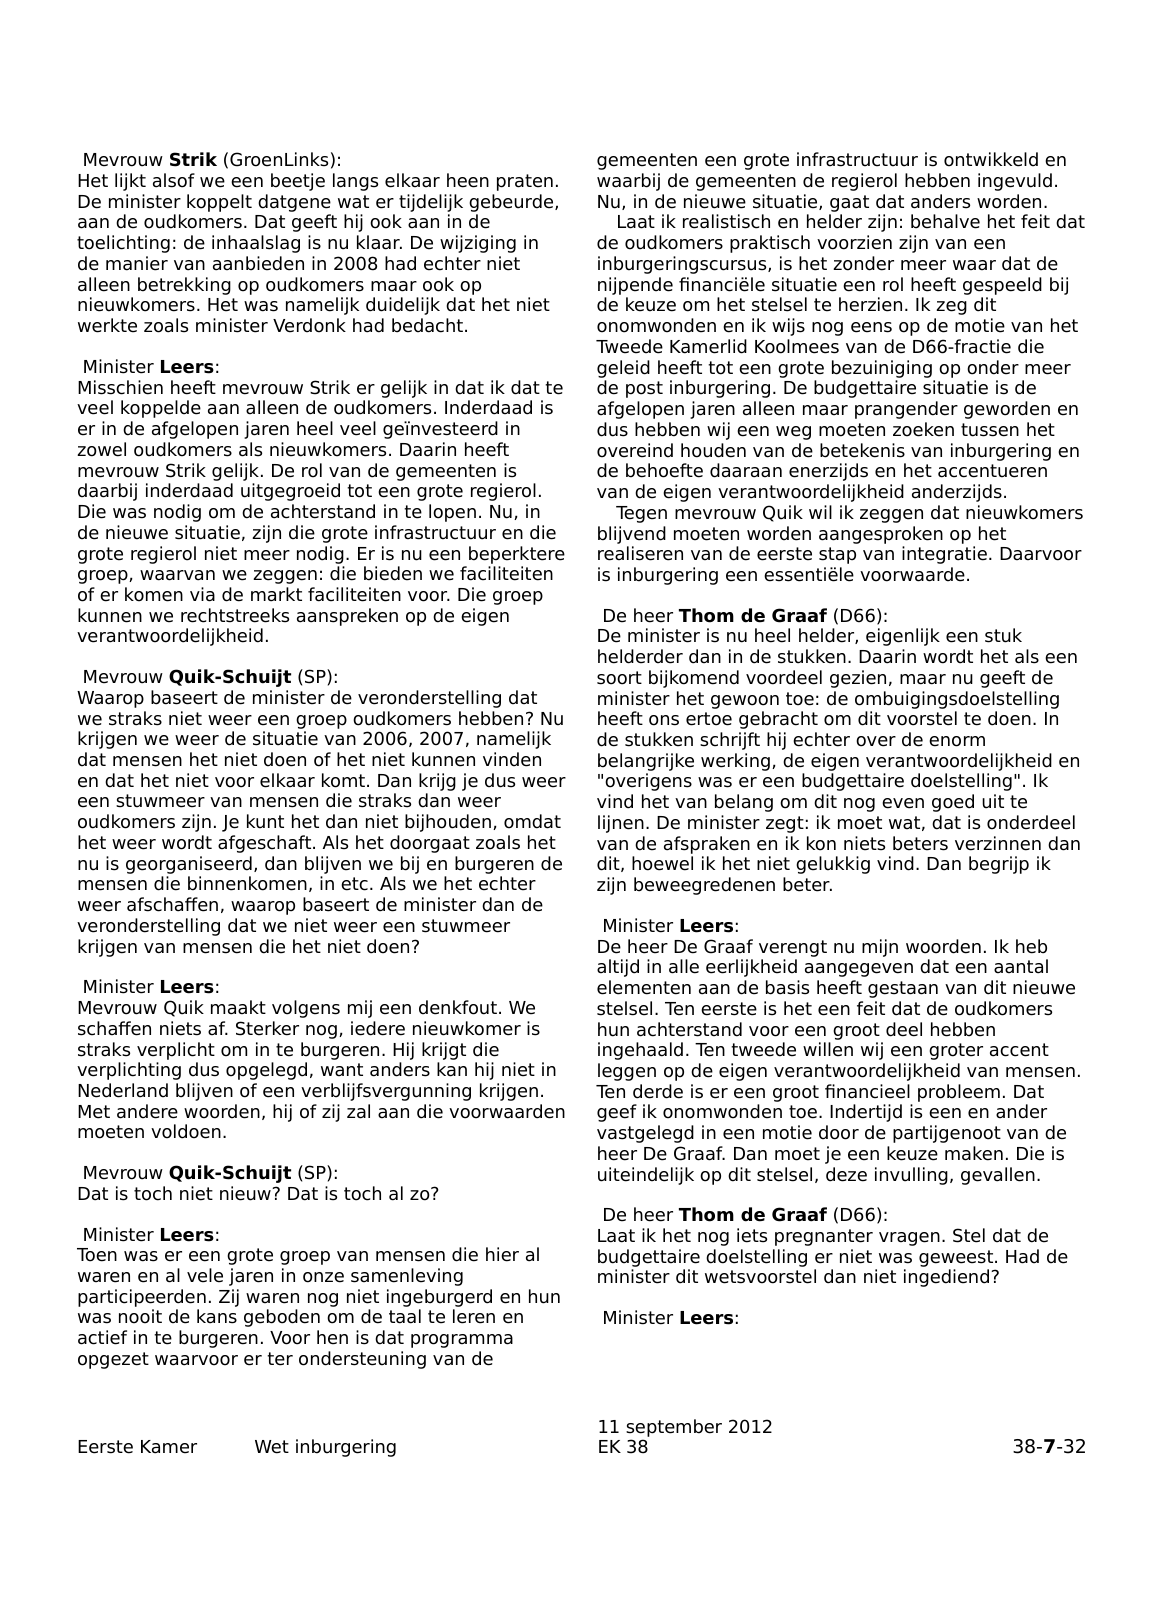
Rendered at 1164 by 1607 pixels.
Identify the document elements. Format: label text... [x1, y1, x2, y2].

text Laat ik het nog iets pregnanter vragen. Stel dat de budgettaire doelstelling er niet was geweest. Had de minister dit wetsvoorstel dan niet ingediend? [596, 1226, 1087, 1288]
text Minister Leers: [596, 1308, 1087, 1329]
text gemeenten een grote infrastructuur is ontwikkeld en waarbij de gemeenten de regierol hebben ingevuld. Nu, in de nieuwe situatie, gaat dat anders worden. [596, 150, 1087, 212]
text De minister is nu heel helder, eigenlijk een stuk helderder dan in de stukken. Daarin wordt het als een soort bijkomend voordeel gezien, maar nu geeft de minister het gewoon toe: de ombuigingsdoelstelling heeft ons ertoe gebracht om dit voorstel te doen. In de stukken schrijft hij echter over de enorm belangrijke werking, de eigen verantwoordelijkheid en "overigens was er een budgettaire doelstelling". Ik vind het van belang om dit nog even goed uit te lijnen. De minister zegt: ik moet wat, dat is onderdeel van de afspraken en ik kon niets beters verzinnen dan dit, hoewel ik het niet gelukkig vind. Dan begrijp ik zijn beweegredenen beter. [596, 626, 1087, 896]
text De heer Thom de Graaf (D66): [596, 1205, 1087, 1226]
text Minister Leers: [77, 1224, 567, 1245]
text Tegen mevrouw Quik wil ik zeggen dat nieuwkomers blijvend moeten worden aangesproken op het realiseren van de eerste stap van integratie. Daarvoor is inburgering een essentiële voorwaarde. [596, 503, 1087, 586]
text Laat ik realistisch en helder zijn: behalve het feit dat de oudkomers praktisch voorzien zijn van een inburgeringscursus, is het zonder meer waar dat de nijpende financiële situatie een rol heeft gespeeld bij de keuze om het stelsel te herzien. Ik zeg dit onomwonden en ik wijs nog eens op de motie van het Tweede Kamerlid Koolmees van de D66-fractie die geleid heeft tot een grote bezuiniging op onder meer de post inburgering. De budgettaire situatie is de afgelopen jaren alleen maar prangender geworden en dus hebben wij een weg moeten zoeken tussen het overeind houden van de betekenis van inburgering en de behoefte daaraan enerzijds en het accentueren van de eigen verantwoordelijkheid anderzijds. [596, 212, 1087, 503]
text Mevrouw Quik-Schuijt (SP): [77, 667, 567, 688]
text Mevrouw Strik (GroenLinks): [77, 150, 567, 171]
text Toen was er een grote groep van mensen die hier al waren en al vele jaren in onze samenleving participeerden. Zij waren nog niet ingeburgerd en hun was nooit de kans geboden om de taal te leren en actief in te burgeren. Voor hen is dat programma opgezet waarvoor er ter ondersteuning van de [77, 1245, 567, 1369]
text Dat is toch niet nieuw? Dat is toch al zo? [77, 1184, 567, 1204]
text Minister Leers: [596, 916, 1087, 936]
text Minister Leers: [77, 357, 567, 377]
text Mevrouw Quik maakt volgens mij een denkfout. We schaffen niets af. Sterker nog, iedere nieuwkomer is straks verplicht om in te burgeren. Hij krijgt die verplichting dus opgelegd, want anders kan hij niet in Nederland blijven of een verblijfsvergunning krijgen. Met andere woorden, hij of zij zal aan die voorwaarden moeten voldoen. [77, 998, 567, 1143]
text Waarop baseert de minister de veronderstelling dat we straks niet weer een groep oudkomers hebben? Nu krijgen we weer de situatie van 2006, 2007, namelijk dat mensen het niet doen of het niet kunnen vinden en dat het niet voor elkaar komt. Dan krijg je dus weer een stuwmeer van mensen die straks dan weer oudkomers zijn. Je kunt het dan niet bijhouden, omdat het weer wordt afgeschaft. Als het doorgaat zoals het nu is georganiseerd, dan blijven we bij en burgeren de mensen die binnenkomen, in etc. Als we het echter weer afschaffen, waarop baseert de minister dan de veronderstelling dat we niet weer een stuwmeer krijgen van mensen die het niet doen? [77, 688, 567, 957]
text Minister Leers: [77, 977, 567, 998]
text Het lijkt alsof we een beetje langs elkaar heen praten. De minister koppelt datgene wat er tijdelijk gebeurde, aan de oudkomers. Dat geeft hij ook aan in de toelichting: de inhaalslag is nu klaar. De wijziging in de manier van aanbieden in 2008 had echter niet alleen betrekking op oudkomers maar ook op nieuwkomers. Het was namelijk duidelijk dat het niet werkte zoals minister Verdonk had bedacht. [77, 171, 567, 337]
text De heer De Graaf verengt nu mijn woorden. Ik heb altijd in alle eerlijkheid aangegeven dat een aantal elementen aan de basis heeft gestaan van dit nieuwe stelsel. Ten eerste is het een feit dat de oudkomers hun achterstand voor een groot deel hebben ingehaald. Ten tweede willen wij een groter accent leggen op de eigen verantwoordelijkheid van mensen. Ten derde is er een groot financieel probleem. Dat geef ik onomwonden toe. Indertijd is een en ander vastgelegd in een motie door de partijgenoot van de heer De Graaf. Dan moet je een keuze maken. Die is uiteindelijk op dit stelsel, deze invulling, gevallen. [596, 936, 1087, 1185]
text Misschien heeft mevrouw Strik er gelijk in dat ik dat te veel koppelde aan alleen de oudkomers. Inderdaad is er in de afgelopen jaren heel veel geïnvesteerd in zowel oudkomers als nieuwkomers. Daarin heeft mevrouw Strik gelijk. De rol van de gemeenten is daarbij inderdaad uitgegroeid tot een grote regierol. Die was nodig om de achterstand in te lopen. Nu, in de nieuwe situatie, zijn die grote infrastructuur en die grote regierol niet meer nodig. Er is nu een beperktere groep, waarvan we zeggen: die bieden we faciliteiten of er komen via de markt faciliteiten voor. Die groep kunnen we rechtstreeks aanspreken op de eigen verantwoordelijkheid. [77, 377, 567, 647]
text Mevrouw Quik-Schuijt (SP): [77, 1163, 567, 1184]
text De heer Thom de Graaf (D66): [596, 606, 1087, 626]
